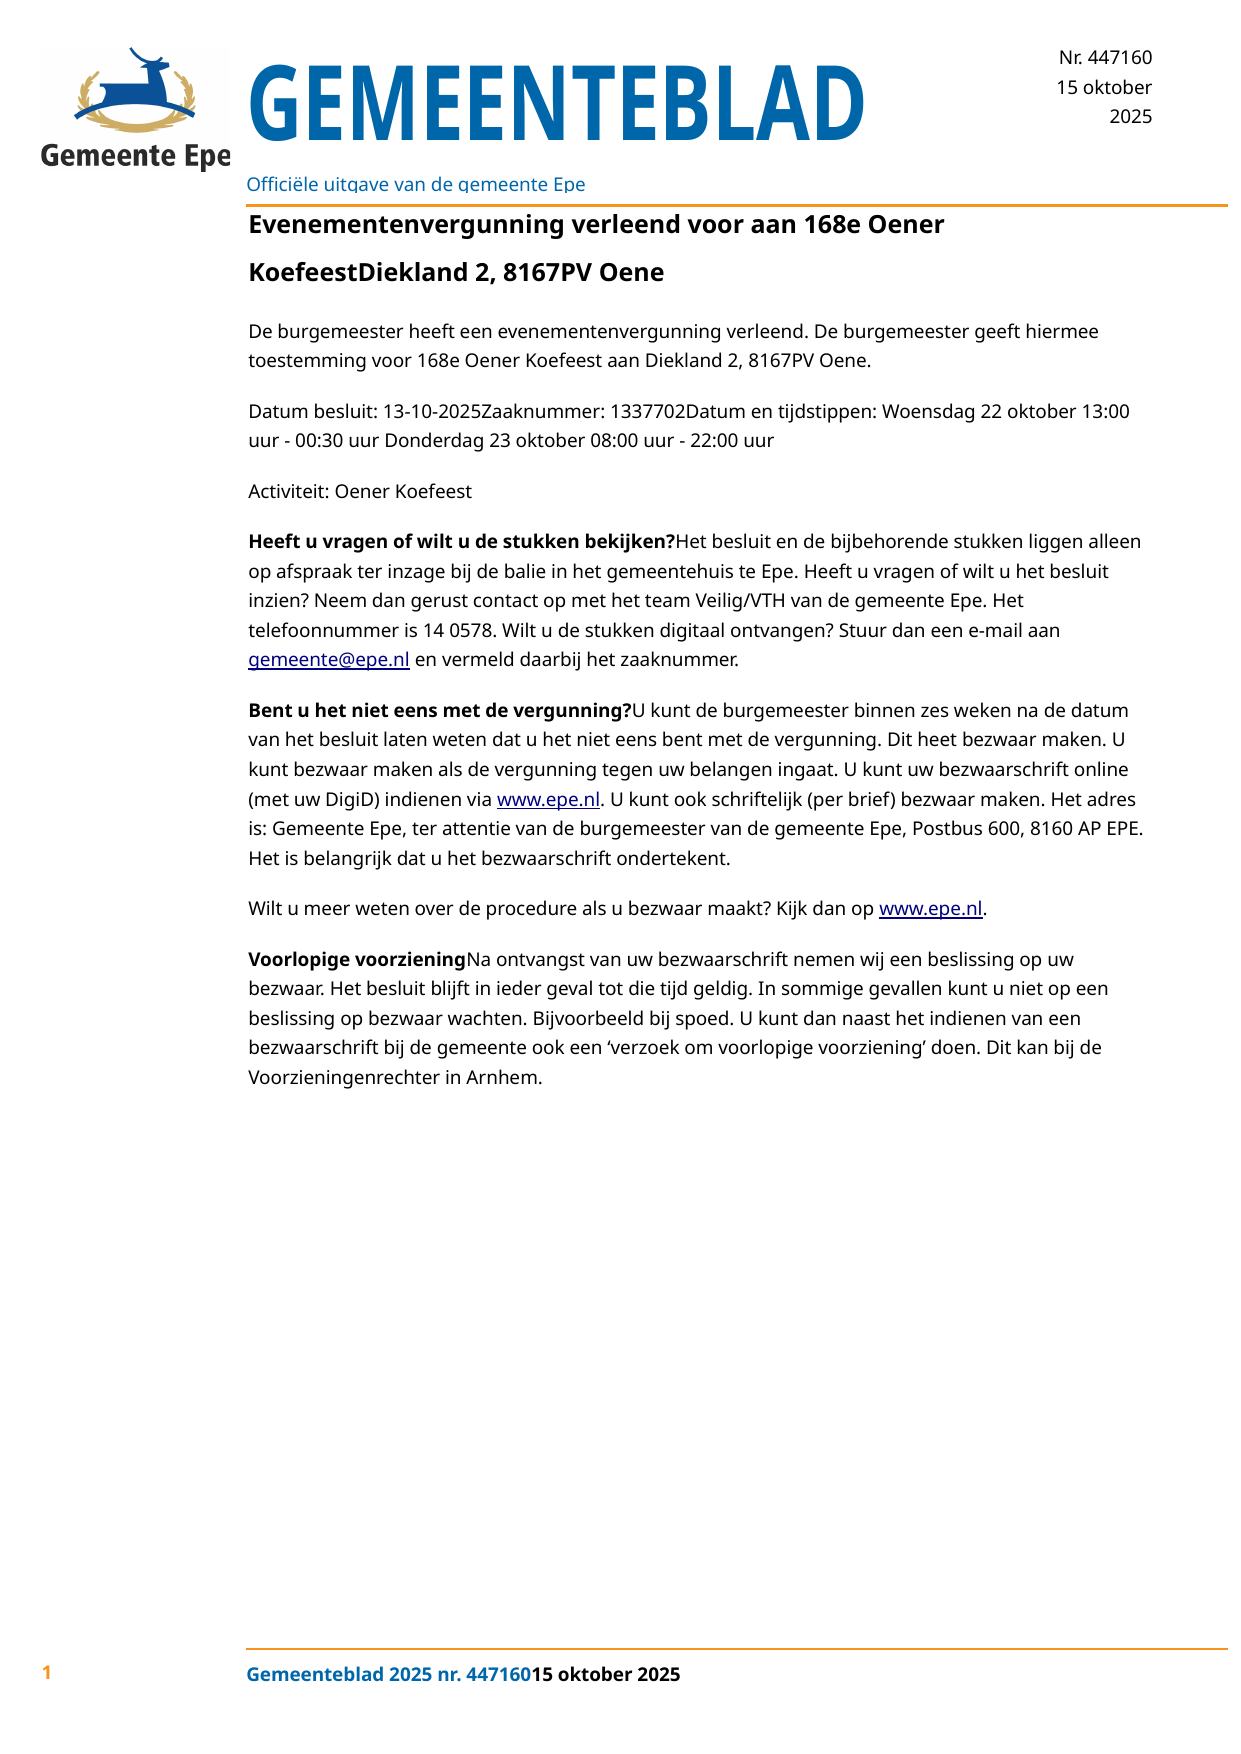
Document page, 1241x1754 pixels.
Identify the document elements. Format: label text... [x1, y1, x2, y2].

picture [41, 47, 231, 172]
text Bent u het niet eens met de vergunning?U kunt de burgemeester binnen zes weken na de datum van het besluit laten weten dat u het niet eens bent met de vergunning. Dit heet bezwaar maken. U kunt bezwaar maken als de vergunning tegen uw belangen ingaat. U kunt uw bezwaarschrift online (met uw DigiD) indienen via www.epe.nl. U kunt ook schriftelijk (per brief) bezwaar maken. Het adres is: Gemeente Epe, ter attentie van de burgemeester van de gemeente Epe, Postbus 600, 8160 AP EPE. Het is belangrijk dat u het bezwaarschrift ondertekent. [248, 697, 1152, 871]
text De burgemeester heeft een evenementenvergunning verleend. De burgemeester geeft hiermee toestemming voor 168e Oener Koefeest aan Diekland 2, 8167PV Oene. [248, 318, 1152, 373]
text Datum besluit: 13-10-2025Zaaknummer: 1337702Datum en tijdstippen: Woensdag 22 oktober 13:00 uur - 00:30 uur Donderdag 23 oktober 08:00 uur - 22:00 uur [248, 398, 1152, 453]
text Wilt u meer weten over de procedure als u bezwaar maakt? Kijk dan op www.epe.nl. [248, 895, 1152, 921]
text Heeft u vragen of wilt u de stukken bekijken?Het besluit en de bijbehorende stukken liggen alleen op afspraak ter inzage bij de balie in het gemeentehuis te Epe. Heeft u vragen of wilt u het besluit inzien? Neem dan gerust contact op met het team Veilig/VTH van de gemeente Epe. Het telefoonnummer is 14 0578. Wilt u de stukken digitaal ontvangen? Stuur dan een e-mail aan gemeente@epe.nl en vermeld daarbij het zaaknummer. [248, 528, 1152, 672]
text Voorlopige voorzieningNa ontvangst van uw bezwaarschrift nemen wij een beslissing op uw bezwaar. Het besluit blijft in ieder geval tot die tijd geldig. In sommige gevallen kunt u niet op een beslissing op bezwaar wachten. Bijvoorbeeld bij spoed. U kunt dan naast het indienen van een bezwaarschrift bij de gemeente ook een ‘verzoek om voorlopige voorziening’ doen. Dit kan bij de Voorzieningenrechter in Arnhem. [248, 946, 1152, 1090]
text Activiteit: Oener Koefeest [248, 478, 1152, 504]
text Evenementenvergunning verleend voor aan 168e Oener KoefeestDiekland 2, 8167PV Oene [248, 207, 1152, 288]
